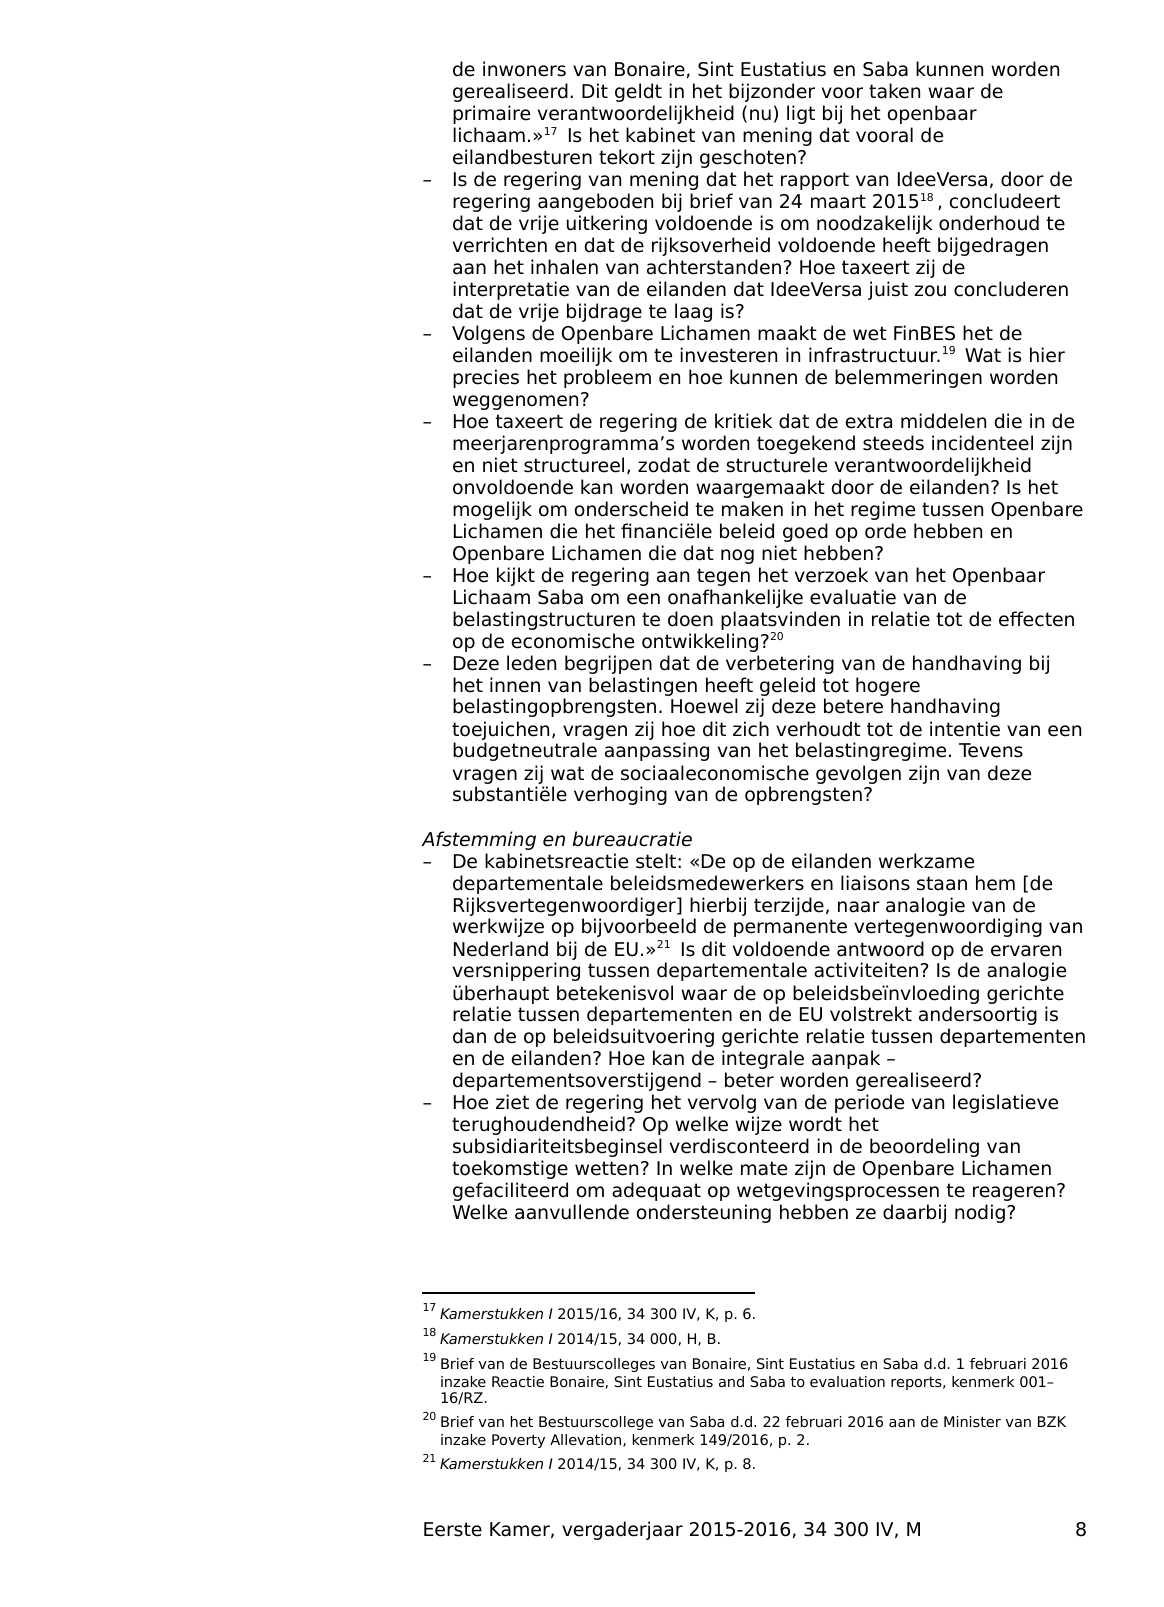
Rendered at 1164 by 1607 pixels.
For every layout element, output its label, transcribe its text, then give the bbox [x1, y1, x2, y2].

subtitle Afstemming en bureaucratie [422, 828, 1087, 851]
text – Hoe kijkt de regering aan tegen het verzoek van het Openbaar Lichaam Saba om een onafhankelijke evaluatie van de belastingstructuren te doen plaatsvinden in relatie tot de effecten op de economische ontwikkeling? [422, 564, 1087, 652]
text – Is de regering van mening dat het rapport van IdeeVersa, door de regering aangeboden bij brief van 24 maart 2015, concludeert dat de vrije uitkering voldoende is om noodzakelijk onderhoud te verrichten en dat de rijksoverheid voldoende heeft bijgedragen aan het inhalen van achterstanden? Hoe taxeert zij de interpretatie van de eilanden dat IdeeVersa juist zou concluderen dat de vrije bijdrage te laag is? [422, 169, 1087, 323]
text Kamerstukken I 2014/15, 34 300 IV, K, p. 8. [422, 1452, 1087, 1474]
text Brief van de Bestuurscolleges van Bonaire, Sint Eustatius en Saba d.d. 1 februari 2016 inzake Reactie Bonaire, Sint Eustatius and Saba to evaluation reports, kenmerk 001–16/RZ. [422, 1352, 1087, 1407]
text – Hoe taxeert de regering de kritiek dat de extra middelen die in de meerjarenprogramma’s worden toegekend steeds incidenteel zijn en niet structureel, zodat de structurele verantwoordelijkheid onvoldoende kan worden waargemaakt door de eilanden? Is het mogelijk om onderscheid te maken in het regime tussen Openbare Lichamen die het financiële beleid goed op orde hebben en Openbare Lichamen die dat nog niet hebben? [422, 411, 1087, 564]
text de inwoners van Bonaire, Sint Eustatius en Saba kunnen worden gerealiseerd. Dit geldt in het bijzonder voor taken waar de primaire verantwoordelijkheid (nu) ligt bij het openbaar lichaam.» Is het kabinet van mening dat vooral de eilandbesturen tekort zijn geschoten? [422, 59, 1087, 169]
text Brief van het Bestuurscollege van Saba d.d. 22 februari 2016 aan de Minister van BZK inzake Poverty Allevation, kenmerk 149/2016, p. 2. [422, 1410, 1087, 1449]
text – Hoe ziet de regering het vervolg van de periode van legislatieve terughoudendheid? Op welke wijze wordt het subsidiariteitsbeginsel verdisconteerd in de beoordeling van toekomstige wetten? In welke mate zijn de Openbare Lichamen gefaciliteerd om adequaat op wetgevingsprocessen te reageren? Welke aanvullende ondersteuning hebben ze daarbij nodig? [422, 1092, 1087, 1224]
text – De kabinetsreactie stelt: «De op de eilanden werkzame departementale beleidsmedewerkers en liaisons staan hem [de Rijksvertegenwoordiger] hierbij terzijde, naar analogie van de werkwijze op bijvoorbeeld de permanente vertegenwoordiging van Nederland bij de EU.» Is dit voldoende antwoord op de ervaren versnippering tussen departementale activiteiten? Is de analogie überhaupt betekenisvol waar de op beleidsbeïnvloeding gerichte relatie tussen departementen en de EU volstrekt andersoortig is dan de op beleidsuitvoering gerichte relatie tussen departementen en de eilanden? Hoe kan de integrale aanpak – departementsoverstijgend – beter worden gerealiseerd? [422, 851, 1087, 1092]
text – Volgens de Openbare Lichamen maakt de wet FinBES het de eilanden moeilijk om te investeren in infrastructuur. Wat is hier precies het probleem en hoe kunnen de belemmeringen worden weggenomen? [422, 323, 1087, 411]
text Kamerstukken I 2014/15, 34 000, H, B. [422, 1327, 1087, 1349]
text Kamerstukken I 2015/16, 34 300 IV, K, p. 6. [422, 1302, 1087, 1324]
text – Deze leden begrijpen dat de verbetering van de handhaving bij het innen van belastingen heeft geleid tot hogere belastingopbrengsten. Hoewel zij deze betere handhaving toejuichen, vragen zij hoe dit zich verhoudt tot de intentie van een budgetneutrale aanpassing van het belastingregime. Tevens vragen zij wat de sociaaleconomische gevolgen zijn van deze substantiële verhoging van de opbrengsten? [422, 652, 1087, 806]
